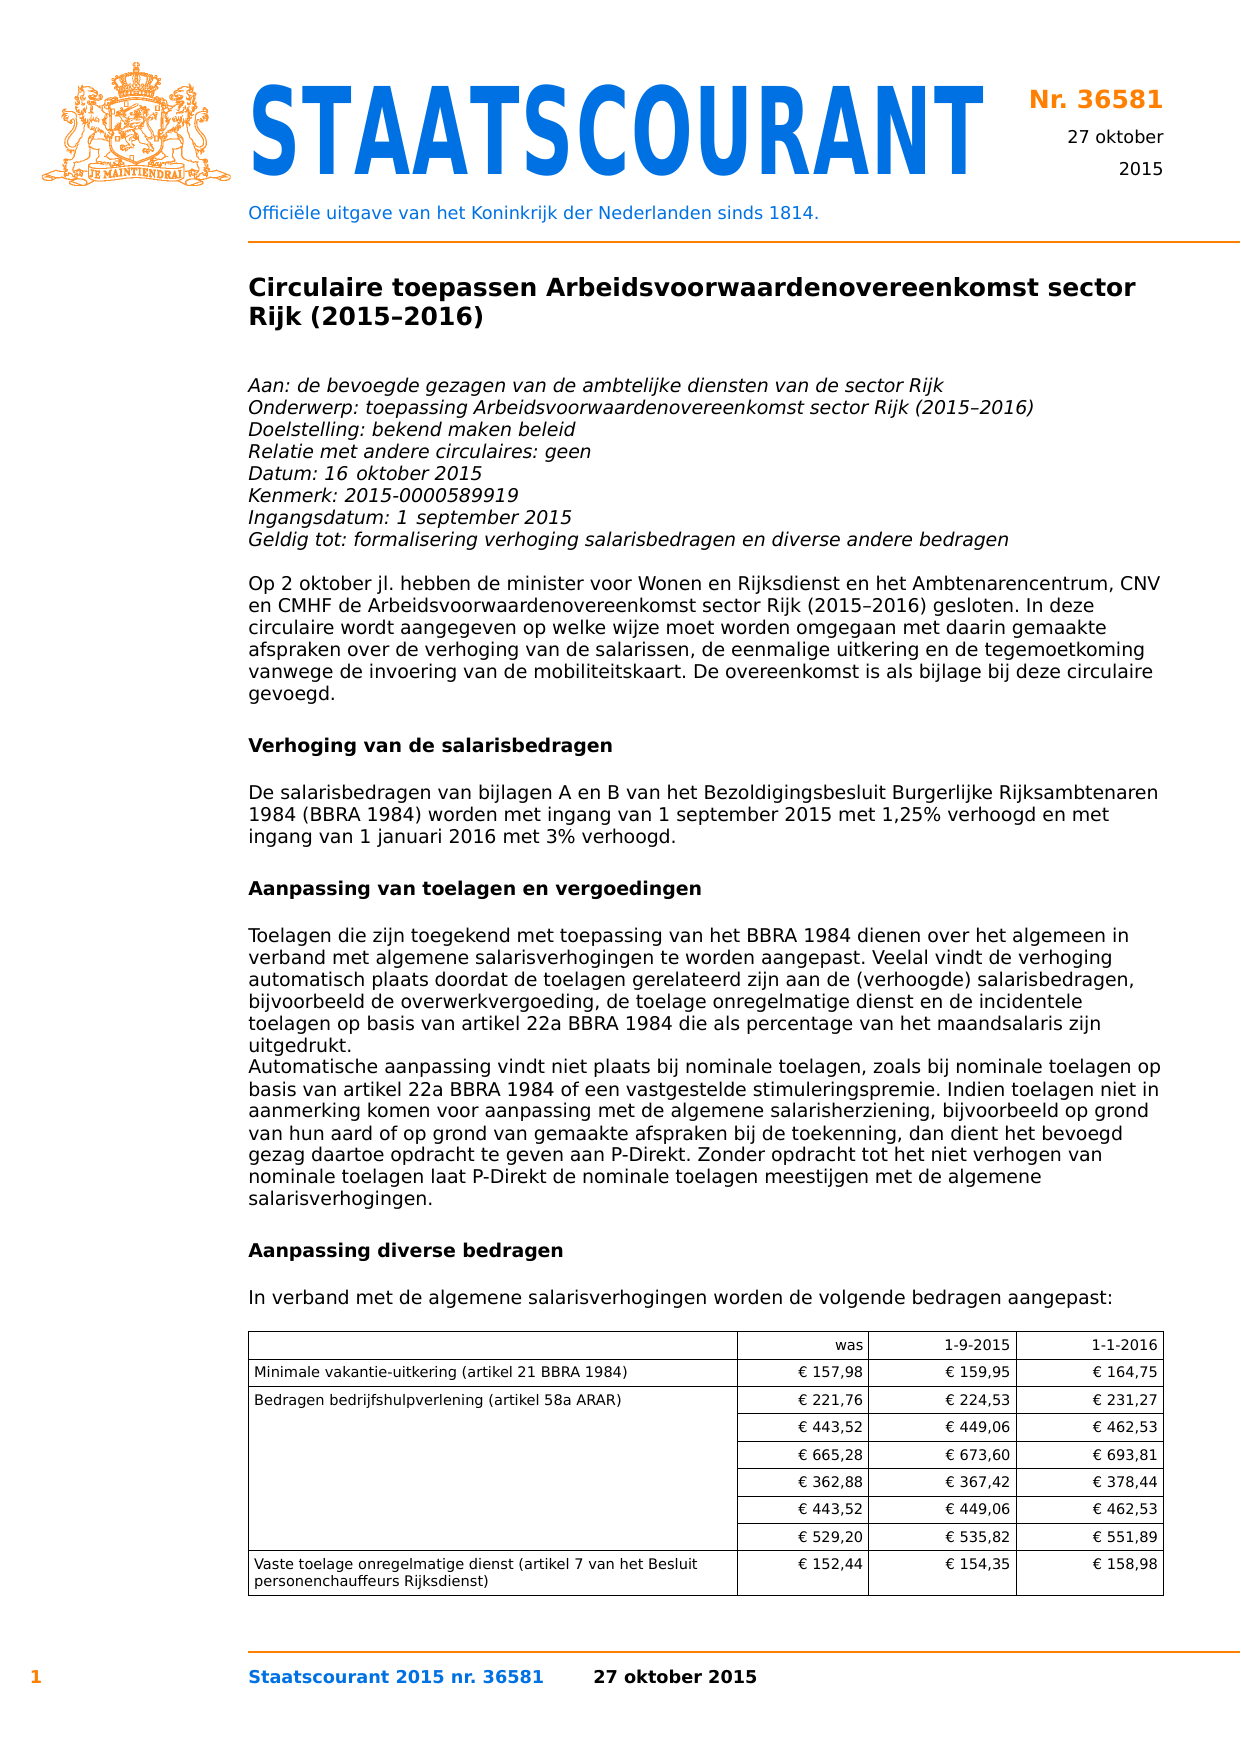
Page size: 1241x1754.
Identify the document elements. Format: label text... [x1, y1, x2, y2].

table_cell € 367,42 [869, 1469, 1016, 1496]
table_header STAATSCOURANT [248, 62, 998, 203]
table_cell € 535,82 [869, 1524, 1016, 1550]
table_header 1-9-2015 [869, 1332, 1016, 1358]
table_cell € 378,44 [1017, 1469, 1163, 1496]
table_cell Minimale vakantie-uitkering (artikel 21 BBRA 1984) [249, 1360, 737, 1386]
table_cell € 462,53 [1017, 1497, 1163, 1523]
table_cell € 154,35 [869, 1551, 1016, 1595]
subtitle Aanpassing diverse bedragen [248, 1240, 1163, 1262]
table_cell € 221,76 [738, 1387, 868, 1413]
table_header Nr. 36581 [998, 62, 1240, 121]
text Kenmerk: 2015-0000589919 [248, 485, 1163, 507]
table_cell € 449,06 [869, 1414, 1016, 1441]
table_cell Officiële uitgave van het Koninkrijk der Nederlanden sinds 1814. [248, 203, 1240, 241]
table_cell € 159,95 [869, 1360, 1016, 1386]
table_cell € 462,53 [1017, 1414, 1163, 1441]
table_cell Vaste toelage onregelmatige dienst (artikel 7 van het Besluit personenchauffeurs Rijksdienst) [249, 1551, 737, 1595]
text Aan: de bevoegde gezagen van de ambtelijke diensten van de sector Rijk [248, 375, 1163, 397]
text Toelagen die zijn toegekend met toepassing van het BBRA 1984 dienen over het algemeen in verband met algemene salarisverhogingen te worden aangepast. Veelal vindt de verhoging automatisch plaats doordat de toelagen gerelateerd zijn aan de (verhoogde) salarisbedragen, bijvoorbeeld de overwerkvergoeding, de toelage onregelmatige dienst en de incidentele toelagen op basis van artikel 22a BBRA 1984 die als percentage van het maandsalaris zijn uitgedrukt. [248, 924, 1163, 1056]
subtitle Aanpassing van toelagen en vergoedingen [248, 878, 1163, 899]
text Op 2 oktober jl. hebben de minister voor Wonen en Rijksdienst en het Ambtenarencentrum, CNV en CMHF de Arbeidsvoorwaardenovereenkomst sector Rijk (2015–2016) gesloten. In deze circulaire wordt aangegeven op welke wijze moet worden omgegaan met daarin gemaakte afspraken over de verhoging van de salarissen, de eenmalige uitkering en de tegemoetkoming vanwege de invoering van de mobiliteitskaart. De overeenkomst is als bijlage bij deze circulaire gevoegd. [248, 573, 1163, 705]
table_cell € 157,98 [738, 1360, 868, 1386]
table_cell € 673,60 [869, 1442, 1016, 1468]
table_cell € 693,81 [1017, 1442, 1163, 1468]
table_cell € 443,52 [738, 1414, 868, 1441]
text Ingangsdatum: 1 september 2015 [248, 507, 1163, 529]
table_cell € 449,06 [869, 1497, 1016, 1523]
table_cell € 152,44 [738, 1551, 868, 1595]
table_header was [738, 1332, 868, 1358]
table_cell € 231,27 [1017, 1387, 1163, 1413]
table_cell € 224,53 [869, 1387, 1016, 1413]
picture [41, 62, 231, 186]
text Datum: 16 oktober 2015 [248, 463, 1163, 485]
table_cell € 362,88 [738, 1469, 868, 1496]
table_cell 2015 [998, 153, 1240, 203]
table_cell € 443,52 [738, 1497, 868, 1523]
table_cell 27 oktober [998, 121, 1240, 153]
text Automatische aanpassing vindt niet plaats bij nominale toelagen, zoals bij nominale toelagen op basis van artikel 22a BBRA 1984 of een vastgestelde stimuleringspremie. Indien toelagen niet in aanmerking komen voor aanpassing met de algemene salarisherziening, bijvoorbeeld op grond van hun aard of op grond van gemaakte afspraken bij de toekenning, dan dient het bevoegd gezag daartoe opdracht te geven aan P-Direkt. Zonder opdracht tot het niet verhogen van nominale toelagen laat P-Direkt de nominale toelagen meestijgen met de algemene salarisverhogingen. [248, 1056, 1163, 1210]
text Onderwerp: toepassing Arbeidsvoorwaardenovereenkomst sector Rijk (2015–2016) [248, 397, 1163, 419]
table_cell € 551,89 [1017, 1524, 1163, 1550]
table_cell € 164,75 [1017, 1360, 1163, 1386]
table_cell € 665,28 [738, 1442, 868, 1468]
text In verband met de algemene salarisverhogingen worden de volgende bedragen aangepast: [248, 1287, 1163, 1309]
text De salarisbedragen van bijlagen A en B van het Bezoldigingsbesluit Burgerlijke Rijksambtenaren 1984 (BBRA 1984) worden met ingang van 1 september 2015 met 1,25% verhoogd en met ingang van 1 januari 2016 met 3% verhoogd. [248, 782, 1163, 848]
table_header [25, 62, 248, 241]
table_header 1-1-2016 [1017, 1332, 1163, 1358]
table_header [249, 1332, 737, 1358]
text Geldig tot: formalisering verhoging salarisbedragen en diverse andere bedragen [248, 529, 1163, 551]
table_cell € 158,98 [1017, 1551, 1163, 1595]
table_cell € 529,20 [738, 1524, 868, 1550]
table_cell Bedragen bedrijfshulpverlening (artikel 58a ARAR) [249, 1387, 737, 1550]
subtitle Circulaire toepassen Arbeidsvoorwaardenovereenkomst sector Rijk (2015–2016) [248, 273, 1163, 331]
subtitle Verhoging van de salarisbedragen [248, 735, 1163, 757]
text Relatie met andere circulaires: geen [248, 441, 1163, 463]
text Doelstelling: bekend maken beleid [248, 419, 1163, 441]
